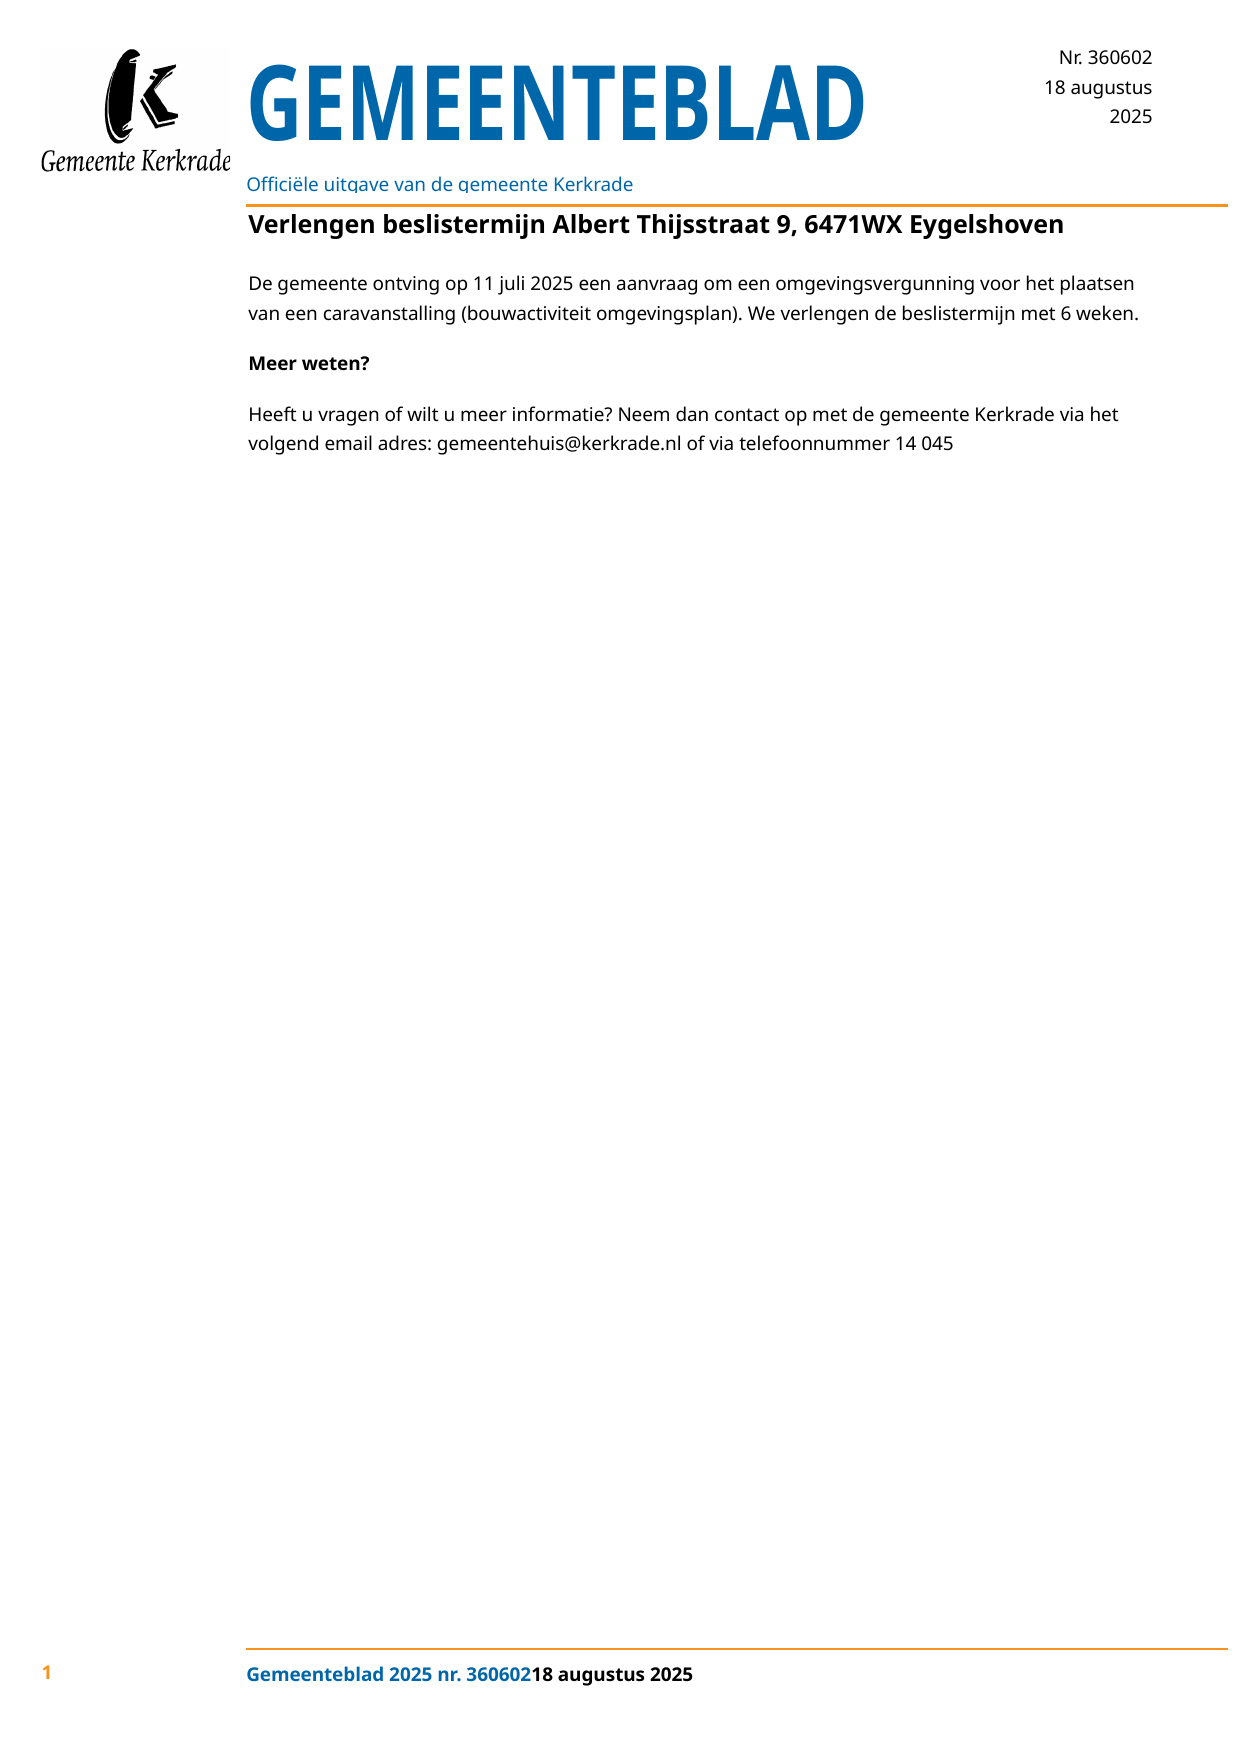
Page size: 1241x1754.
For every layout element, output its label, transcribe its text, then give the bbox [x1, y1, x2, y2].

text Verlengen beslistermijn Albert Thijsstraat 9, 6471WX Eygelshoven [248, 207, 1152, 241]
text De gemeente ontving op 11 juli 2025 een aanvraag om een omgevingsvergunning voor het plaatsen van een caravanstalling (bouwactiviteit omgevingsplan). We verlengen de beslistermijn met 6 weken. [248, 270, 1152, 326]
text Heeft u vragen of wilt u meer informatie? Neem dan contact op met de gemeente Kerkrade via het volgend email adres: gemeentehuis@kerkrade.nl of via telefoonnummer 14 045 [248, 401, 1152, 456]
text Meer weten? [248, 350, 1152, 376]
picture [41, 47, 231, 172]
